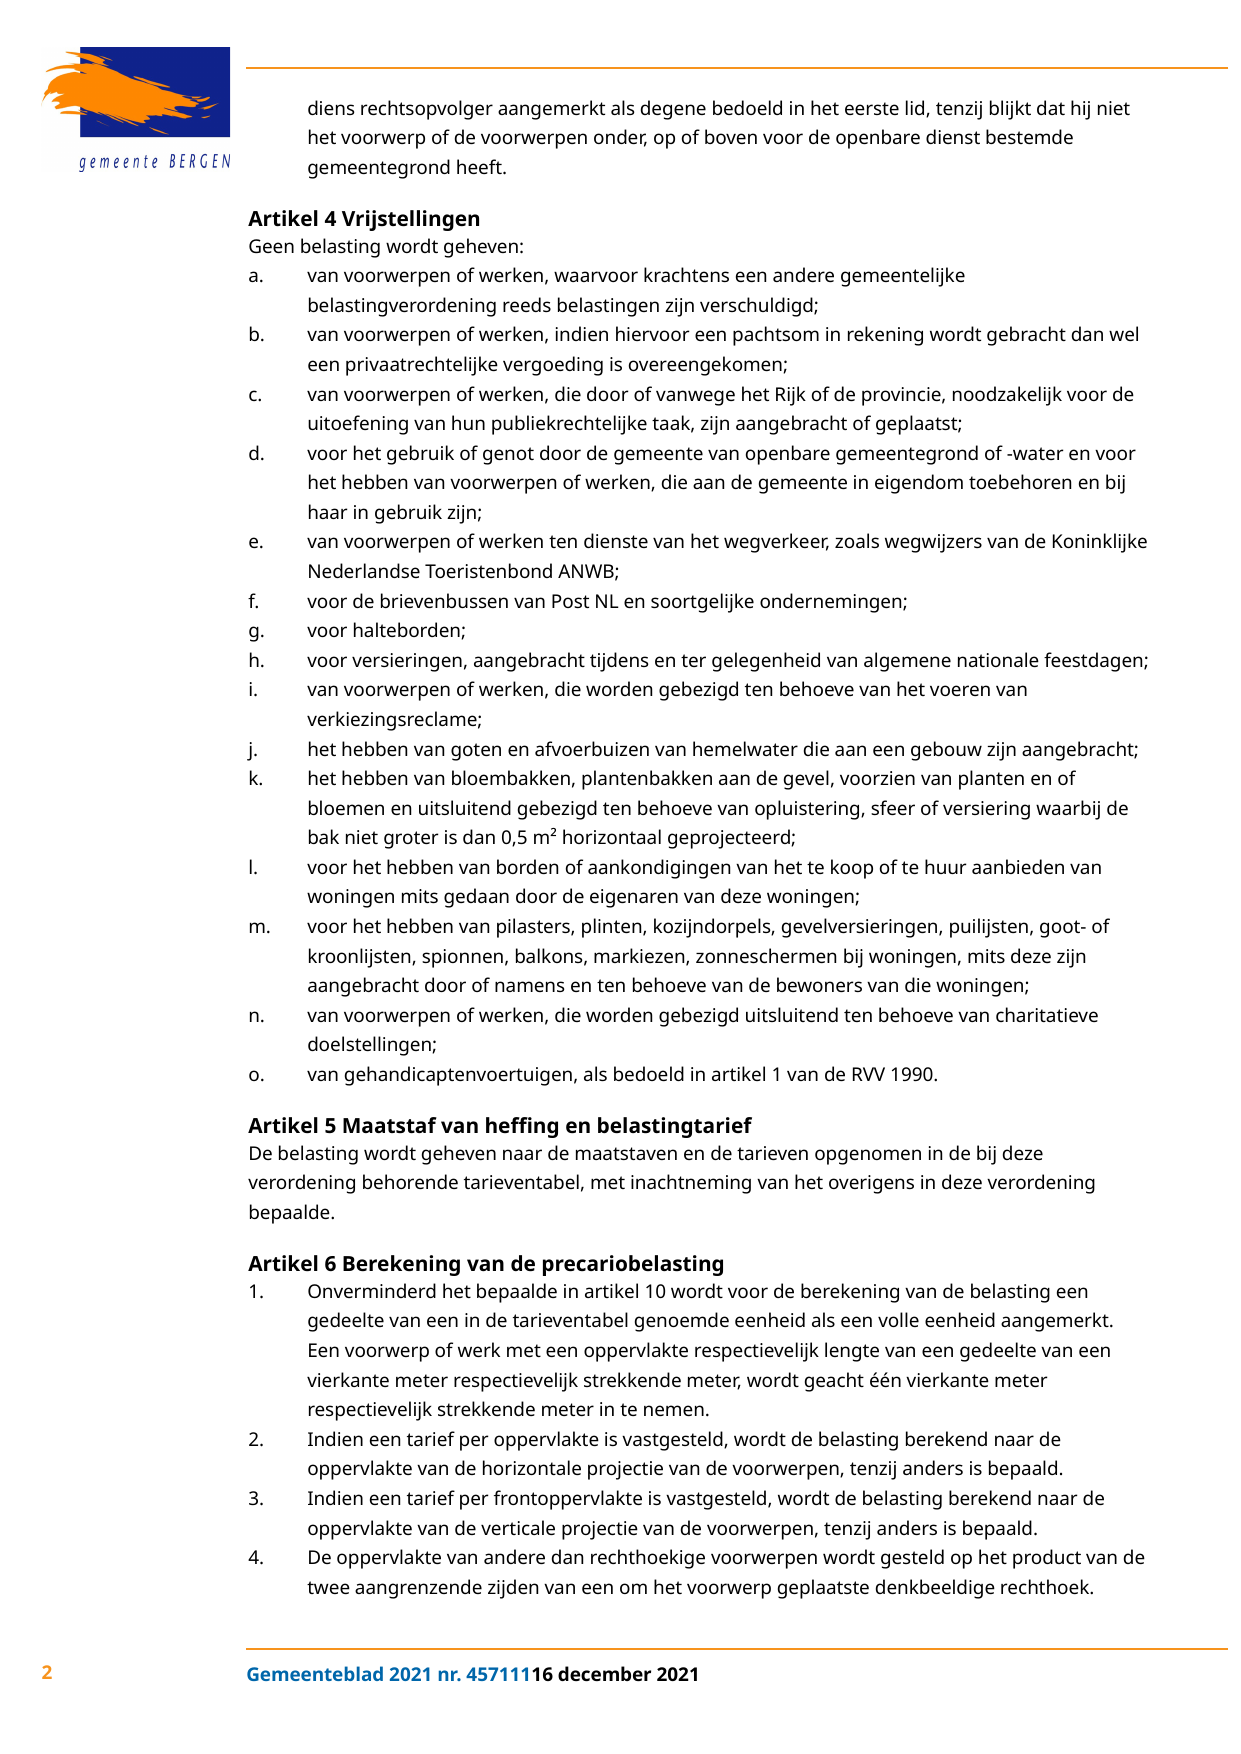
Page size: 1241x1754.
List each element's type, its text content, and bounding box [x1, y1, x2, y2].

list voor versieringen, aangebracht tijdens en ter gelegenheid van algemene nationale feestdagen; [248, 647, 1152, 673]
list voor het gebruik of genot door de gemeente van openbare gemeentegrond of -water en voor het hebben van voorwerpen of werken, die aan de gemeente in eigendom toebehoren en bij haar in gebruik zijn; [248, 440, 1152, 525]
list voor halteborden; [248, 617, 1152, 643]
text Artikel 6 Berekening van de precariobelasting [248, 1249, 1152, 1278]
list van voorwerpen of werken, indien hiervoor een pachtsom in rekening wordt gebracht dan wel een privaatrechtelijke vergoeding is overeengekomen; [248, 322, 1152, 377]
list voor de brievenbussen van Post NL en soortgelijke ondernemingen; [248, 588, 1152, 613]
list van voorwerpen of werken, die worden gebezigd uitsluitend ten behoeve van charitatieve doelstellingen; [248, 1002, 1152, 1057]
list voor het hebben van borden of aankondigingen van het te koop of te huur aanbieden van woningen mits gedaan door de eigenaren van deze woningen; [248, 854, 1152, 909]
list van voorwerpen of werken, die door of vanwege het Rijk of de provincie, noodzakelijk voor de uitoefening van hun publiekrechtelijke taak, zijn aangebracht of geplaatst; [248, 381, 1152, 436]
list van voorwerpen of werken ten dienste van het wegverkeer, zoals wegwijzers van de Koninklijke Nederlandse Toeristenbond ANWB; [248, 529, 1152, 584]
list De oppervlakte van andere dan rechthoekige voorwerpen wordt gesteld op het product van de twee aangrenzende zijden van een om het voorwerp geplaatste denkbeeldige rechthoek. [248, 1544, 1152, 1599]
list van voorwerpen of werken, die worden gebezigd ten behoeve van het voeren van verkiezingsreclame; [248, 677, 1152, 732]
list het hebben van goten en afvoerbuizen van hemelwater die aan een gebouw zijn aangebracht; [248, 736, 1152, 761]
list van gehandicaptenvoertuigen, als bedoeld in artikel 1 van de RVV 1990. [248, 1061, 1152, 1087]
list diens rechtsopvolger aangemerkt als degene bedoeld in het eerste lid, tenzij blijkt dat hij niet het voorwerp of de voorwerpen onder, op of boven voor de openbare dienst bestemde gemeentegrond heeft. [248, 95, 1152, 180]
list Indien een tarief per frontoppervlakte is vastgesteld, wordt de belasting berekend naar de oppervlakte van de verticale projectie van de voorwerpen, tenzij anders is bepaald. [248, 1485, 1152, 1540]
list voor het hebben van pilasters, plinten, kozijndorpels, gevelversieringen, puilijsten, goot- of kroonlijsten, spionnen, balkons, markiezen, zonneschermen bij woningen, mits deze zijn aangebracht door of namens en ten behoeve van de bewoners van die woningen; [248, 913, 1152, 998]
picture [41, 47, 231, 172]
text Geen belasting wordt geheven: [248, 233, 1152, 258]
text De belasting wordt geheven naar de maatstaven en de tarieven opgenomen in de bij deze verordening behorende tarieventabel, met inachtneming van het overigens in deze verordening bepaalde. [248, 1140, 1152, 1225]
text Artikel 4 Vrijstellingen [248, 204, 1152, 233]
list Indien een tarief per oppervlakte is vastgesteld, wordt de belasting berekend naar de oppervlakte van de horizontale projectie van de voorwerpen, tenzij anders is bepaald. [248, 1426, 1152, 1481]
list het hebben van bloembakken, plantenbakken aan de gevel, voorzien van planten en of bloemen en uitsluitend gebezigd ten behoeve van opluistering, sfeer of versiering waarbij de bak niet groter is dan 0,5 m² horizontaal geprojecteerd; [248, 765, 1152, 850]
text Artikel 5 Maatstaf van heffing en belastingtarief [248, 1112, 1152, 1140]
list Onverminderd het bepaalde in artikel 10 wordt voor de berekening van de belasting een gedeelte van een in de tarieventabel genoemde eenheid als een volle eenheid aangemerkt. Een voorwerp of werk met een oppervlakte respectievelijk lengte van een gedeelte van een vierkante meter respectievelijk strekkende meter, wordt geacht één vierkante meter respectievelijk strekkende meter in te nemen. [248, 1278, 1152, 1422]
list van voorwerpen of werken, waarvoor krachtens een andere gemeentelijke belastingverordening reeds belastingen zijn verschuldigd; [248, 262, 1152, 318]
